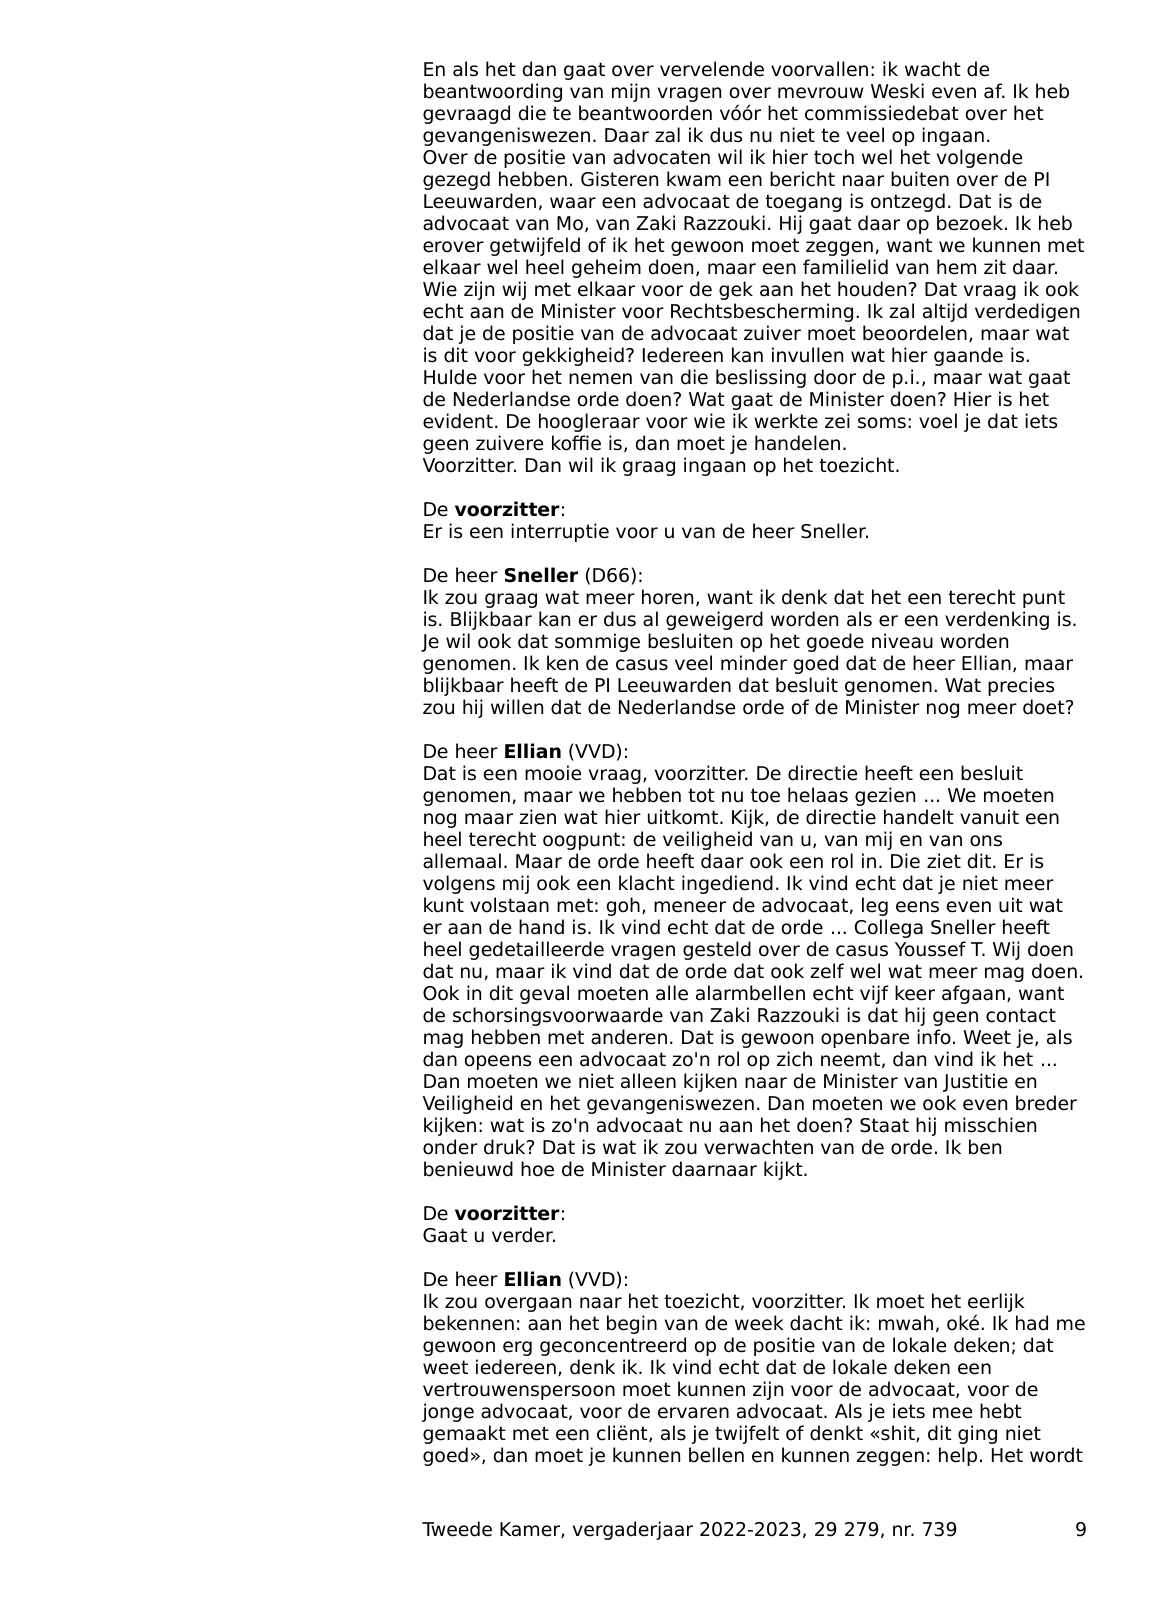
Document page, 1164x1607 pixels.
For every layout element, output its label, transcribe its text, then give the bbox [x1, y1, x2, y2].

text Over de positie van advocaten wil ik hier toch wel het volgende gezegd hebben. Gisteren kwam een bericht naar buiten over de PI Leeuwarden, waar een advocaat de toegang is ontzegd. Dat is de advocaat van Mo, van Zaki Razzouki. Hij gaat daar op bezoek. Ik heb erover getwijfeld of ik het gewoon moet zeggen, want we kunnen met elkaar wel heel geheim doen, maar een familielid van hem zit daar. Wie zijn wij met elkaar voor de gek aan het houden? Dat vraag ik ook echt aan de Minister voor Rechtsbescherming. Ik zal altijd verdedigen dat je de positie van de advocaat zuiver moet beoordelen, maar wat is dit voor gekkigheid? Iedereen kan invullen wat hier gaande is. Hulde voor het nemen van die beslissing door de p.i., maar wat gaat de Nederlandse orde doen? Wat gaat de Minister doen? Hier is het evident. De hoogleraar voor wie ik werkte zei soms: voel je dat iets geen zuivere koffie is, dan moet je handelen. [422, 147, 1087, 455]
text De heer Ellian (VVD): [422, 1269, 1087, 1291]
text Ik zou overgaan naar het toezicht, voorzitter. Ik moet het eerlijk bekennen: aan het begin van de week dacht ik: mwah, oké. Ik had me gewoon erg geconcentreerd op de positie van de lokale deken; dat weet iedereen, denk ik. Ik vind echt dat de lokale deken een vertrouwenspersoon moet kunnen zijn voor de advocaat, voor de jonge advocaat, voor de ervaren advocaat. Als je iets mee hebt gemaakt met een cliënt, als je twijfelt of denkt «shit, dit ging niet goed», dan moet je kunnen bellen en kunnen zeggen: help. Het wordt [422, 1291, 1087, 1467]
text De voorzitter: [422, 499, 1087, 521]
text Gaat u verder. [422, 1225, 1087, 1247]
text Dat is een mooie vraag, voorzitter. De directie heeft een besluit genomen, maar we hebben tot nu toe helaas gezien ... We moeten nog maar zien wat hier uitkomt. Kijk, de directie handelt vanuit een heel terecht oogpunt: de veiligheid van u, van mij en van ons allemaal. Maar de orde heeft daar ook een rol in. Die ziet dit. Er is volgens mij ook een klacht ingediend. Ik vind echt dat je niet meer kunt volstaan met: goh, meneer de advocaat, leg eens even uit wat er aan de hand is. Ik vind echt dat de orde ... Collega Sneller heeft heel gedetailleerde vragen gesteld over de casus Youssef T. Wij doen dat nu, maar ik vind dat de orde dat ook zelf wel wat meer mag doen. Ook in dit geval moeten alle alarmbellen echt vijf keer afgaan, want de schorsingsvoorwaarde van Zaki Razzouki is dat hij geen contact mag hebben met anderen. Dat is gewoon openbare info. Weet je, als dan opeens een advocaat zo'n rol op zich neemt, dan vind ik het ... Dan moeten we niet alleen kijken naar de Minister van Justitie en Veiligheid en het gevangeniswezen. Dan moeten we ook even breder kijken: wat is zo'n advocaat nu aan het doen? Staat hij misschien onder druk? Dat is wat ik zou verwachten van de orde. Ik ben benieuwd hoe de Minister daarnaar kijkt. [422, 763, 1087, 1181]
text Voorzitter. Dan wil ik graag ingaan op het toezicht. [422, 455, 1087, 477]
text Er is een interruptie voor u van de heer Sneller. [422, 521, 1087, 543]
text De heer Sneller (D66): [422, 565, 1087, 587]
text De voorzitter: [422, 1203, 1087, 1225]
text Ik zou graag wat meer horen, want ik denk dat het een terecht punt is. Blijkbaar kan er dus al geweigerd worden als er een verdenking is. Je wil ook dat sommige besluiten op het goede niveau worden genomen. Ik ken de casus veel minder goed dat de heer Ellian, maar blijkbaar heeft de PI Leeuwarden dat besluit genomen. Wat precies zou hij willen dat de Nederlandse orde of de Minister nog meer doet? [422, 587, 1087, 719]
text En als het dan gaat over vervelende voorvallen: ik wacht de beantwoording van mijn vragen over mevrouw Weski even af. Ik heb gevraagd die te beantwoorden vóór het commissiedebat over het gevangeniswezen. Daar zal ik dus nu niet te veel op ingaan. [422, 59, 1087, 147]
text De heer Ellian (VVD): [422, 741, 1087, 763]
